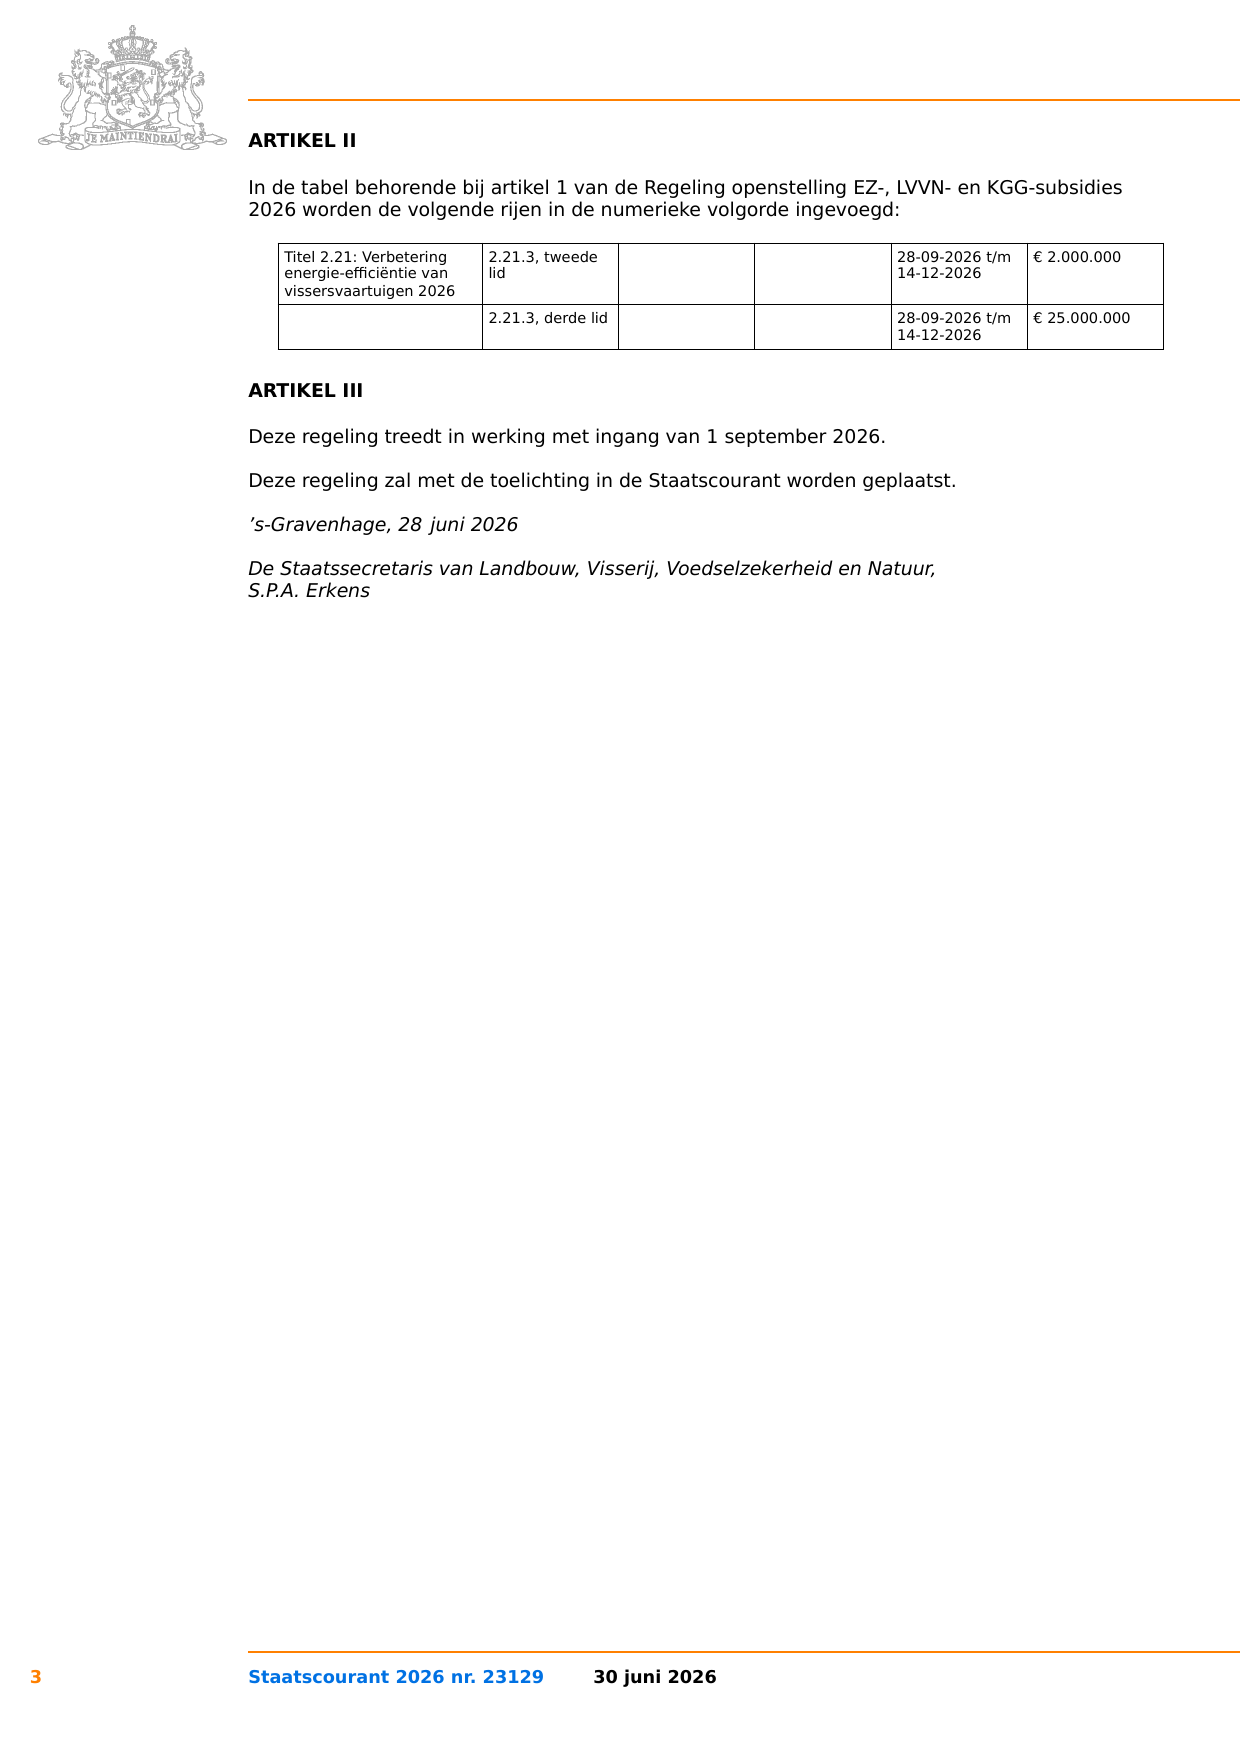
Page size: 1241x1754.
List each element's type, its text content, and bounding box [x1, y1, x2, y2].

text Deze regeling treedt in werking met ingang van 1 september 2026. [248, 426, 1163, 448]
text De Staatssecretaris van Landbouw, Visserij, Voedselzekerheid en Natuur, S.P.A. Erkens [248, 558, 1163, 602]
picture [38, 25, 227, 150]
table_header 2.21.3, tweede lid [483, 244, 618, 304]
subtitle ARTIKEL III [248, 379, 1163, 401]
table_cell 2.21.3, derde lid [483, 305, 618, 348]
table_cell [755, 305, 891, 348]
table_header [755, 244, 891, 304]
table_cell [279, 305, 482, 348]
table_cell € 25.000.000 [1028, 305, 1163, 348]
table_header € 2.000.000 [1028, 244, 1163, 304]
text ’s-Gravenhage, 28 juni 2026 [248, 514, 1163, 536]
table_header [619, 244, 754, 304]
table_cell 28-09-2026 t/m 14-12-2026 [892, 305, 1027, 348]
table_cell [619, 305, 754, 348]
table_header 28-09-2026 t/m 14-12-2026 [892, 244, 1027, 304]
text In de tabel behorende bij artikel 1 van de Regeling openstelling EZ-, LVVN- en KGG-subsidies 2026 worden de volgende rijen in de numerieke volgorde ingevoegd: [248, 177, 1163, 221]
text Deze regeling zal met de toelichting in de Staatscourant worden geplaatst. [248, 470, 1163, 492]
subtitle ARTIKEL II [248, 130, 1163, 152]
table_header Titel 2.21: Verbetering energie-efficiëntie van vissersvaartuigen 2026 [279, 244, 482, 304]
